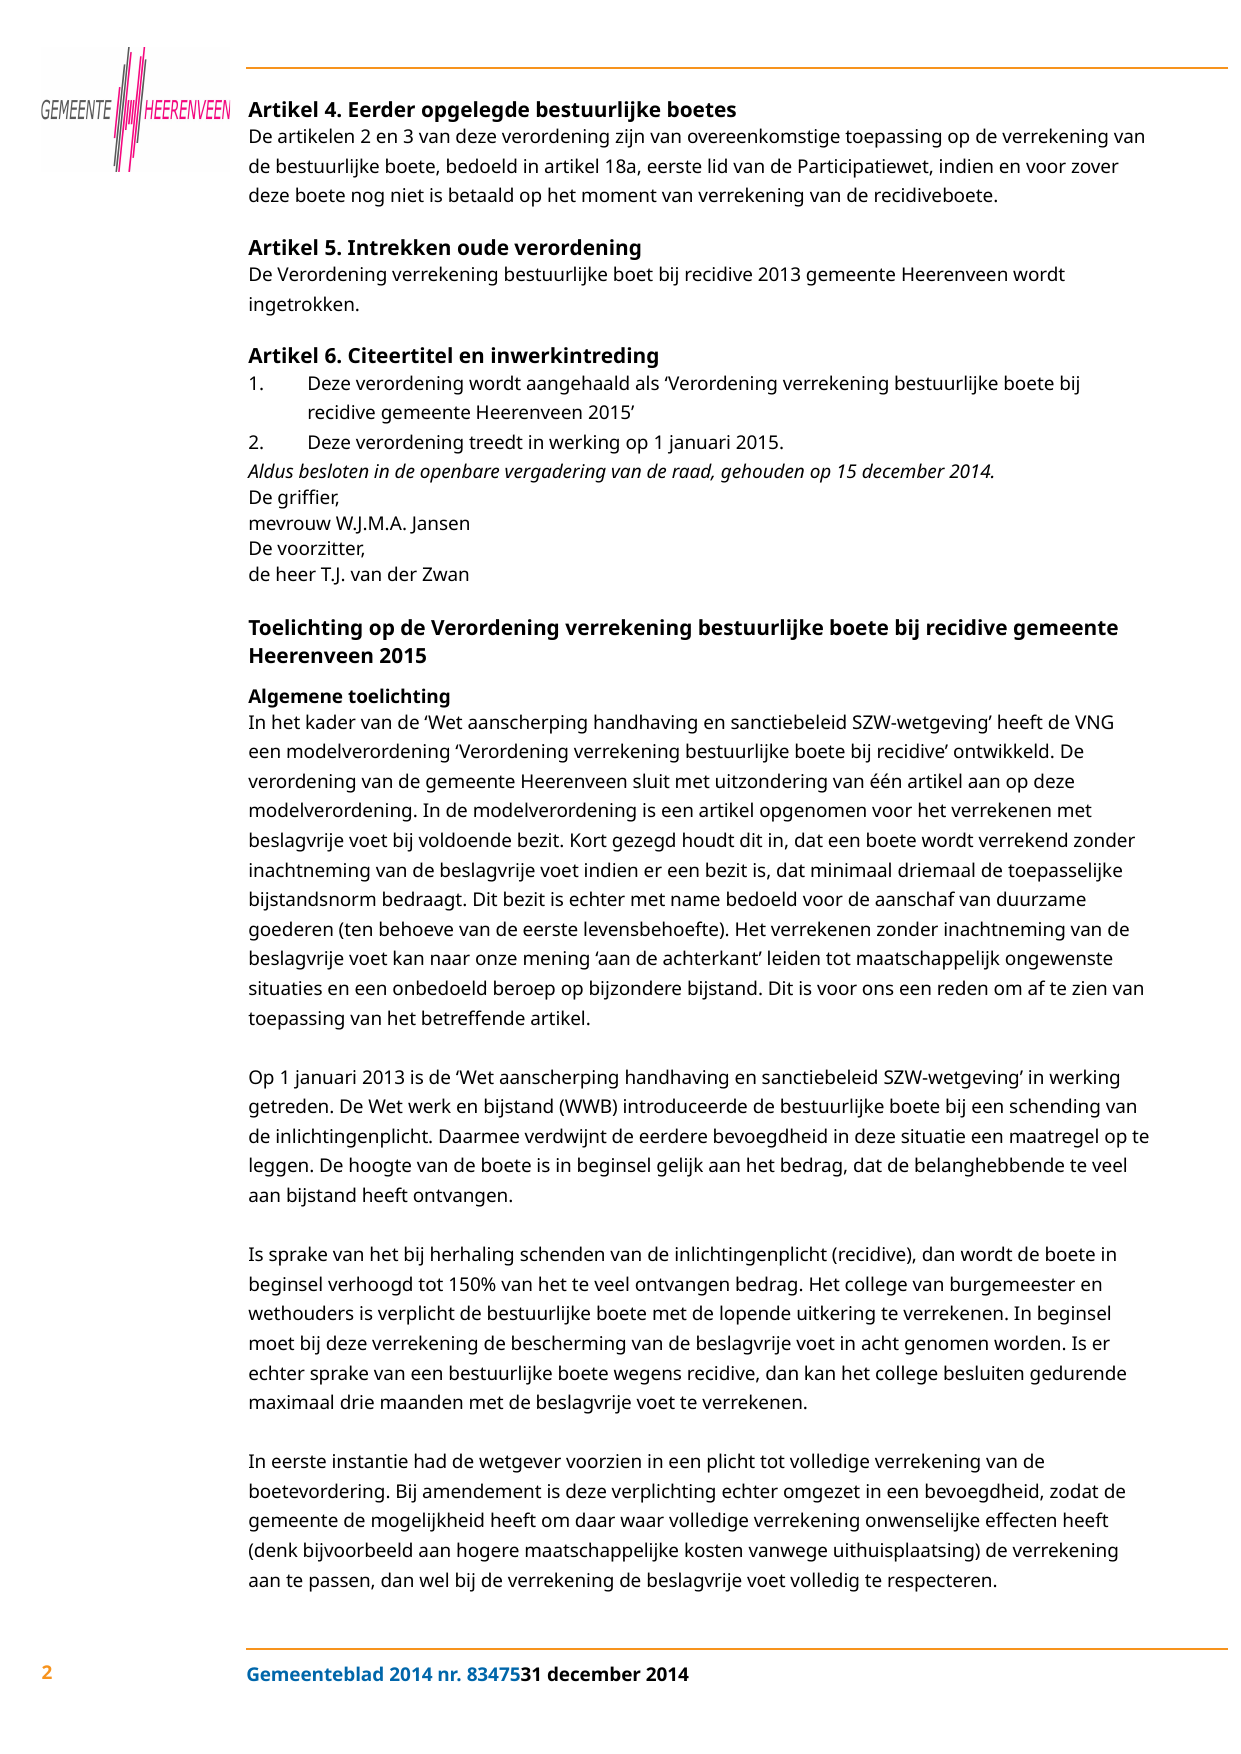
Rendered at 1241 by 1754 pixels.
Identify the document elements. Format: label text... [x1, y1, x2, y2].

text De voorzitter, [248, 536, 1152, 561]
text Op 1 januari 2013 is de ‘Wet aanscherping handhaving en sanctiebeleid SZW-wetgeving’ in werking getreden. De Wet werk en bijstand (WWB) introduceerde de bestuurlijke boete bij een schending van de inlichtingenplicht. Daarmee verdwijnt de eerdere bevoegdheid in deze situatie een maatregel op te leggen. De hoogte van de boete is in beginsel gelijk aan het bedrag, dat de belanghebbende te veel aan bijstand heeft ontvangen. [248, 1064, 1152, 1208]
text De griffier, [248, 484, 1152, 510]
text De Verordening verrekening bestuurlijke boet bij recidive 2013 gemeente Heerenveen wordt ingetrokken. [248, 261, 1152, 317]
text de heer T.J. van der Zwan [248, 561, 1152, 587]
text Toelichting op de Verordening verrekening bestuurlijke boete bij recidive gemeente Heerenveen 2015 [248, 613, 1152, 670]
text Aldus besloten in de openbare vergadering van de raad, gehouden op 15 december 2014. [248, 458, 1152, 484]
text Is sprake van het bij herhaling schenden van de inlichtingenplicht (recidive), dan wordt de boete in beginsel verhoogd tot 150% van het te veel ontvangen bedrag. Het college van burgemeester en wethouders is verplicht de bestuurlijke boete met de lopende uitkering te verrekenen. In beginsel moet bij deze verrekening de bescherming van de beslagvrije voet in acht genomen worden. Is er echter sprake van een bestuurlijke boete wegens recidive, dan kan het college besluiten gedurende maximaal drie maanden met de beslagvrije voet te verrekenen. [248, 1241, 1152, 1415]
text Artikel 4. Eerder opgelegde bestuurlijke boetes [248, 95, 1152, 123]
list Deze verordening wordt aangehaald als ‘Verordening verrekening bestuurlijke boete bij recidive gemeente Heerenveen 2015’ [248, 370, 1152, 425]
text De artikelen 2 en 3 van deze verordening zijn van overeenkomstige toepassing op de verrekening van de bestuurlijke boete, bedoeld in artikel 18a, eerste lid van de Participatiewet, indien en voor zover deze boete nog niet is betaald op het moment van verrekening van de recidiveboete. [248, 123, 1152, 208]
text Algemene toelichting [248, 683, 1152, 709]
text In eerste instantie had de wetgever voorzien in een plicht tot volledige verrekening van de boetevordering. Bij amendement is deze verplichting echter omgezet in een bevoegdheid, zodat de gemeente de mogelijkheid heeft om daar waar volledige verrekening onwenselijke effecten heeft (denk bijvoorbeeld aan hogere maatschappelijke kosten vanwege uithuisplaatsing) de verrekening aan te passen, dan wel bij de verrekening de beslagvrije voet volledig te respecteren. [248, 1448, 1152, 1593]
text Artikel 5. Intrekken oude verordening [248, 233, 1152, 261]
list Deze verordening treedt in werking op 1 januari 2015. [248, 429, 1152, 454]
text Artikel 6. Citeertitel en inwerkintreding [248, 341, 1152, 370]
text In het kader van de ‘Wet aanscherping handhaving en sanctiebeleid SZW-wetgeving’ heeft de VNG een modelverordening ‘Verordening verrekening bestuurlijke boete bij recidive’ ontwikkeld. De verordening van de gemeente Heerenveen sluit met uitzondering van één artikel aan op deze modelverordening. In de modelverordening is een artikel opgenomen voor het verrekenen met beslagvrije voet bij voldoende bezit. Kort gezegd houdt dit in, dat een boete wordt verrekend zonder inachtneming van de beslagvrije voet indien er een bezit is, dat minimaal driemaal de toepasselijke bijstandsnorm bedraagt. Dit bezit is echter met name bedoeld voor de aanschaf van duurzame goederen (ten behoeve van de eerste levensbehoefte). Het verrekenen zonder inachtneming van de beslagvrije voet kan naar onze mening ‘aan de achterkant’ leiden tot maatschappelijk ongewenste situaties en een onbedoeld beroep op bijzondere bijstand. Dit is voor ons een reden om af te zien van toepassing van het betreffende artikel. [248, 709, 1152, 1031]
picture [41, 47, 231, 172]
text mevrouw W.J.M.A. Jansen [248, 510, 1152, 536]
